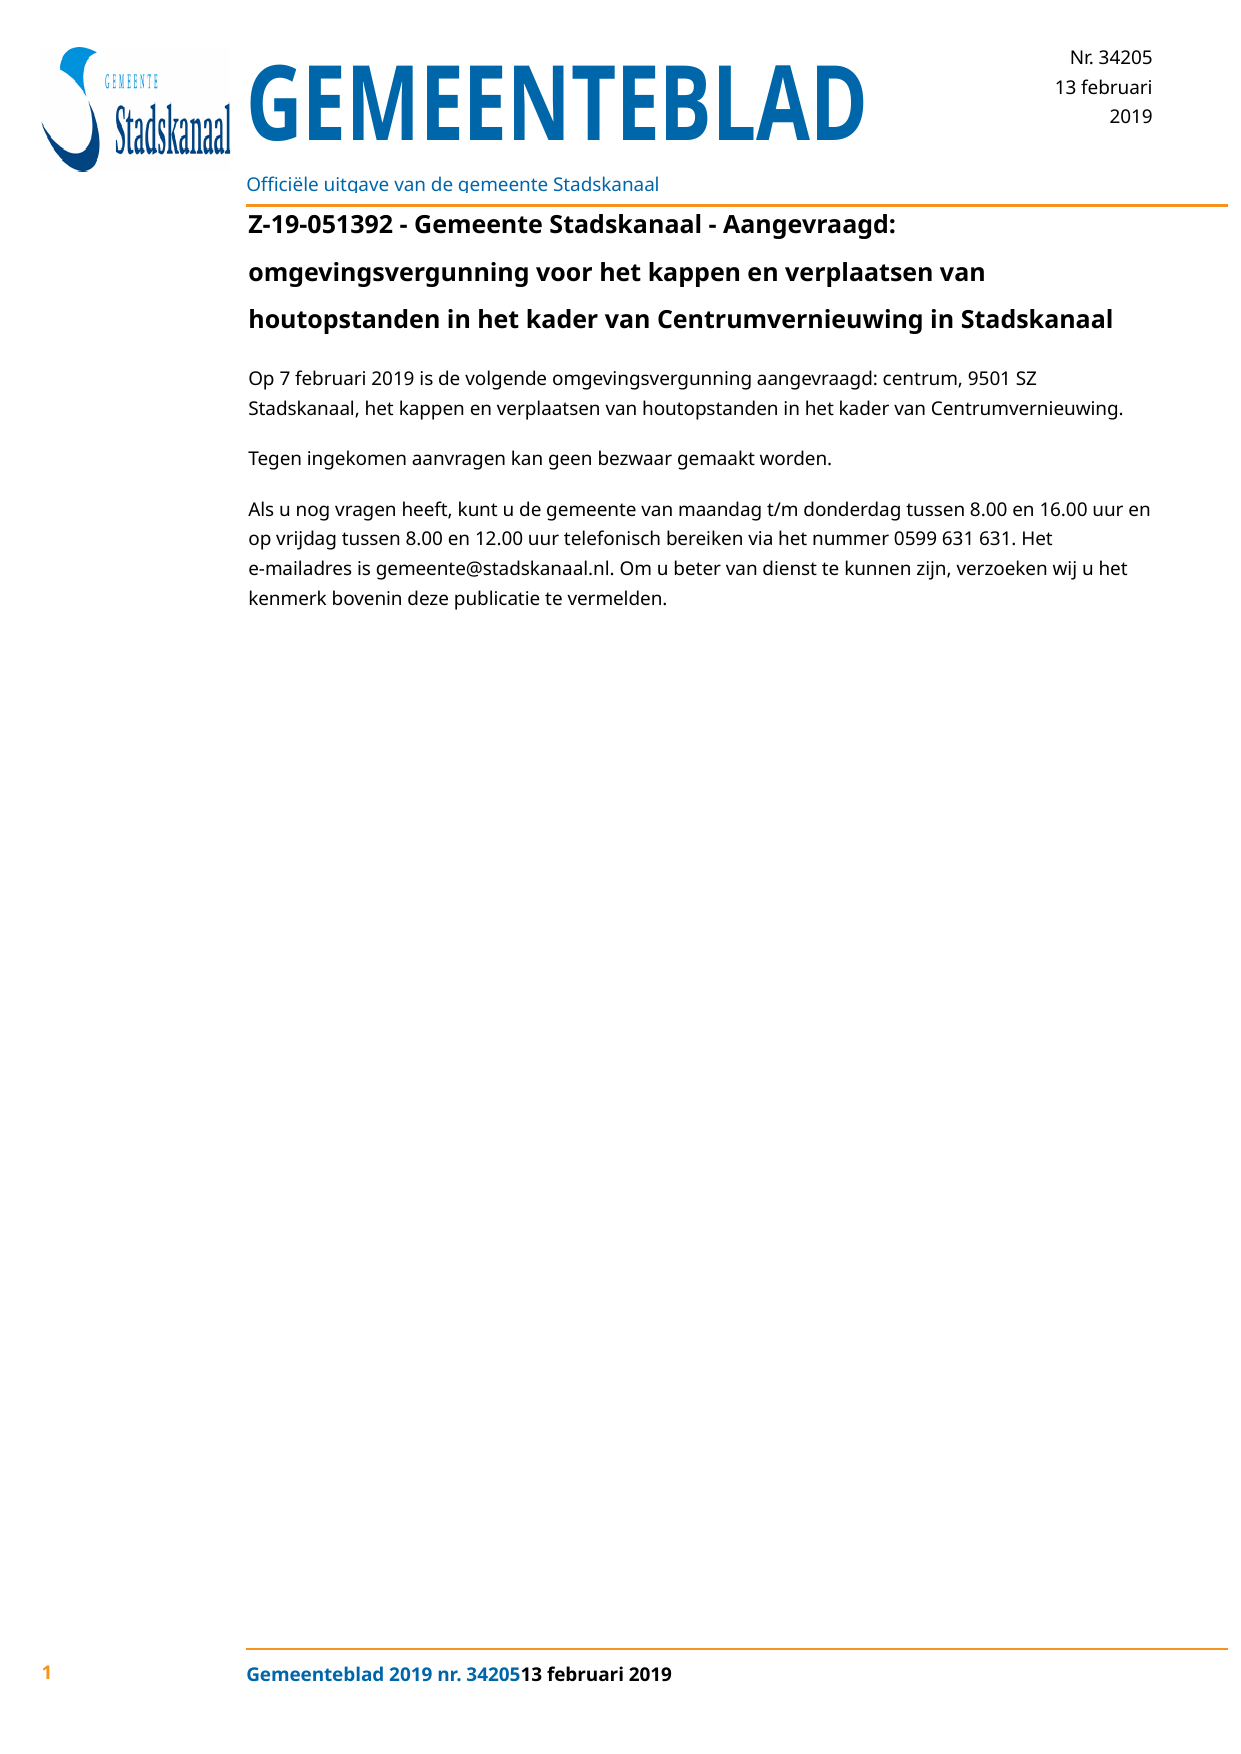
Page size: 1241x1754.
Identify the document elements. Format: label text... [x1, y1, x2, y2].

text Z-19-051392 - Gemeente Stadskanaal - Aangevraagd: omgevingsvergunning voor het kappen en verplaatsen van houtopstanden in het kader van Centrumvernieuwing in Stadskanaal [248, 207, 1152, 336]
text Als u nog vragen heeft, kunt u de gemeente van maandag t/m donderdag tussen 8.00 en 16.00 uur en op vrijdag tussen 8.00 en 12.00 uur telefonisch bereiken via het nummer 0599 631 631. Het e‑mailadres is gemeente@stadskanaal.nl. Om u beter van dienst te kunnen zijn, verzoeken wij u het kenmerk bovenin deze publicatie te vermelden. [248, 496, 1152, 610]
text Op 7 februari 2019 is de volgende omgevingsvergunning aangevraagd: centrum, 9501 SZ Stadskanaal, het kappen en verplaatsen van houtopstanden in het kader van Centrumvernieuwing. [248, 366, 1152, 421]
text Tegen ingekomen aanvragen kan geen bezwaar gemaakt worden. [248, 446, 1152, 471]
picture [41, 47, 231, 172]
